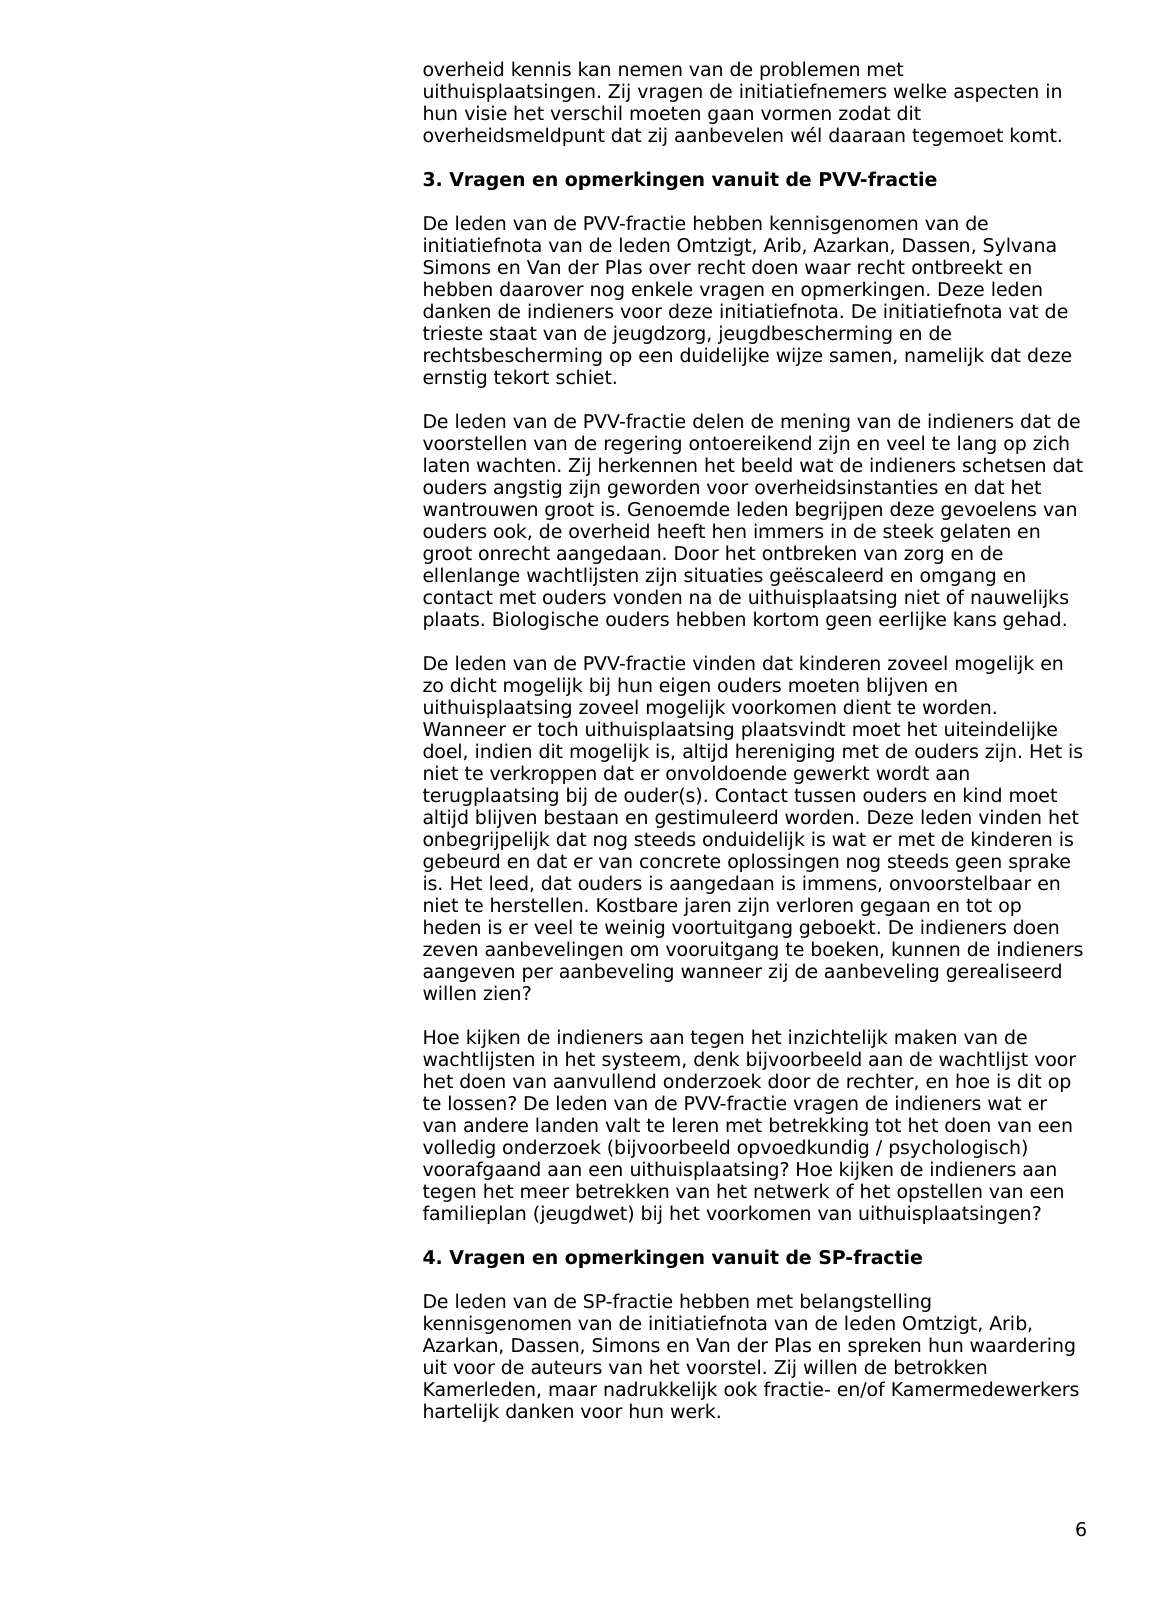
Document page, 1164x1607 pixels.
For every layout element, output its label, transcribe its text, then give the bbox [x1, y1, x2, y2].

text De leden van de PVV-fractie hebben kennisgenomen van de initiatiefnota van de leden Omtzigt, Arib, Azarkan, Dassen, Sylvana Simons en Van der Plas over recht doen waar recht ontbreekt en hebben daarover nog enkele vragen en opmerkingen. Deze leden danken de indieners voor deze initiatiefnota. De initiatiefnota vat de trieste staat van de jeugdzorg, jeugdbescherming en de rechtsbescherming op een duidelijke wijze samen, namelijk dat deze ernstig tekort schiet. [422, 213, 1087, 389]
text De leden van de PVV-fractie vinden dat kinderen zoveel mogelijk en zo dicht mogelijk bij hun eigen ouders moeten blijven en uithuisplaatsing zoveel mogelijk voorkomen dient te worden. Wanneer er toch uithuisplaatsing plaatsvindt moet het uiteindelijke doel, indien dit mogelijk is, altijd hereniging met de ouders zijn. Het is niet te verkroppen dat er onvoldoende gewerkt wordt aan terugplaatsing bij de ouder(s). Contact tussen ouders en kind moet altijd blijven bestaan en gestimuleerd worden. Deze leden vinden het onbegrijpelijk dat nog steeds onduidelijk is wat er met de kinderen is gebeurd en dat er van concrete oplossingen nog steeds geen sprake is. Het leed, dat ouders is aangedaan is immens, onvoorstelbaar en niet te herstellen. Kostbare jaren zijn verloren gegaan en tot op heden is er veel te weinig voortuitgang geboekt. De indieners doen zeven aanbevelingen om vooruitgang te boeken, kunnen de indieners aangeven per aanbeveling wanneer zij de aanbeveling gerealiseerd willen zien? [422, 653, 1087, 1005]
subtitle 3. Vragen en opmerkingen vanuit de PVV-fractie [422, 169, 1087, 191]
text De leden van de SP-fractie hebben met belangstelling kennisgenomen van de initiatiefnota van de leden Omtzigt, Arib, Azarkan, Dassen, Simons en Van der Plas en spreken hun waardering uit voor de auteurs van het voorstel. Zij willen de betrokken Kamerleden, maar nadrukkelijk ook fractie- en/of Kamermedewerkers hartelijk danken voor hun werk. [422, 1291, 1087, 1423]
text Hoe kijken de indieners aan tegen het inzichtelijk maken van de wachtlijsten in het systeem, denk bijvoorbeeld aan de wachtlijst voor het doen van aanvullend onderzoek door de rechter, en hoe is dit op te lossen? De leden van de PVV-fractie vragen de indieners wat er van andere landen valt te leren met betrekking tot het doen van een volledig onderzoek (bijvoorbeeld opvoedkundig / psychologisch) voorafgaand aan een uithuisplaatsing? Hoe kijken de indieners aan tegen het meer betrekken van het netwerk of het opstellen van een familieplan (jeugdwet) bij het voorkomen van uithuisplaatsingen? [422, 1027, 1087, 1225]
text De leden van de PVV-fractie delen de mening van de indieners dat de voorstellen van de regering ontoereikend zijn en veel te lang op zich laten wachten. Zij herkennen het beeld wat de indieners schetsen dat ouders angstig zijn geworden voor overheidsinstanties en dat het wantrouwen groot is. Genoemde leden begrijpen deze gevoelens van ouders ook, de overheid heeft hen immers in de steek gelaten en groot onrecht aangedaan. Door het ontbreken van zorg en de ellenlange wachtlijsten zijn situaties geëscaleerd en omgang en contact met ouders vonden na de uithuisplaatsing niet of nauwelijks plaats. Biologische ouders hebben kortom geen eerlijke kans gehad. [422, 411, 1087, 631]
subtitle 4. Vragen en opmerkingen vanuit de SP-fractie [422, 1247, 1087, 1269]
text overheid kennis kan nemen van de problemen met uithuisplaatsingen. Zij vragen de initiatiefnemers welke aspecten in hun visie het verschil moeten gaan vormen zodat dit overheidsmeldpunt dat zij aanbevelen wél daaraan tegemoet komt. [422, 59, 1087, 147]
